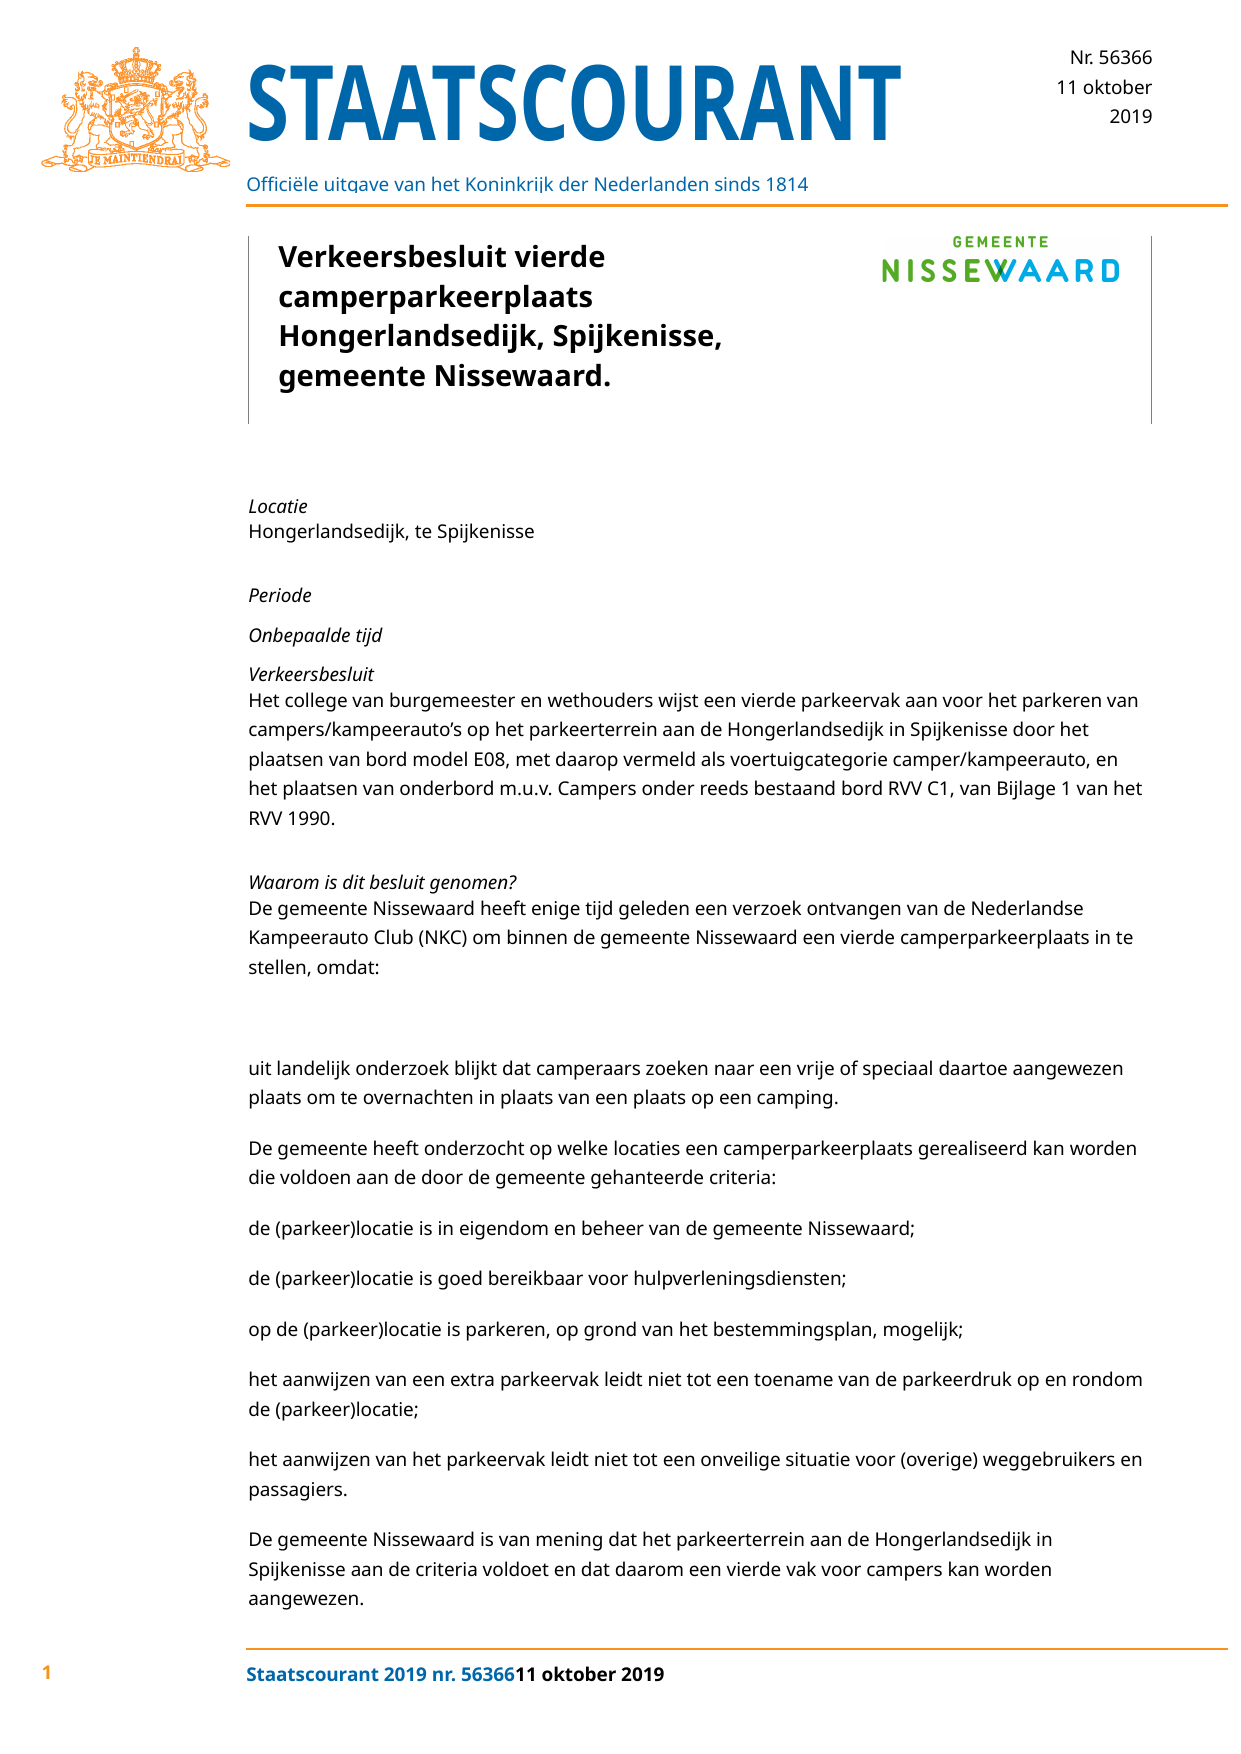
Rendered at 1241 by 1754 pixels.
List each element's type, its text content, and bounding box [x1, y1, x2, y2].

picture [1081, 275, 1088, 282]
table_header Verkeersbesluit vierde camperparkeerplaats Hongerlandsedijk, Spijkenisse, gemeente Nissewaard. [249, 236, 850, 424]
text de (parkeer)locatie is in eigendom en beheer van de gemeente Nissewaard; [248, 1215, 1152, 1241]
picture [1023, 277, 1036, 282]
picture [41, 47, 231, 172]
text De gemeente heeft onderzocht op welke locaties een camperparkeerplaats gerealiseerd kan worden die voldoen aan de door de gemeente gehanteerde criteria: [248, 1135, 1152, 1190]
text uit landelijk onderzoek blijkt dat camperaars zoeken naar een vrije of speciaal daartoe aangewezen plaats om te overnachten in plaats van een plaats op een camping. [248, 1055, 1152, 1110]
text het aanwijzen van een extra parkeervak leidt niet tot een toename van de parkeerdruk op en rondom de (parkeer)locatie; [248, 1366, 1152, 1421]
text De gemeente Nissewaard is van mening dat het parkeerterrein aan de Hongerlandsedijk in Spijkenisse aan de criteria voldoet en dat daarom een vierde vak voor campers kan worden aangewezen. [248, 1526, 1152, 1611]
text de (parkeer)locatie is goed bereikbaar voor hulpverleningsdiensten; [248, 1265, 1152, 1291]
text Onbepaalde tijd [248, 622, 1152, 648]
text Waarom is dit besluit genomen? [248, 869, 1152, 895]
text op de (parkeer)locatie is parkeren, op grond van het bestemmingsplan, mogelijk; [248, 1316, 1152, 1341]
text het aanwijzen van het parkeervak leidt niet tot een onveilige situatie voor (overige) weggebruikers en passagiers. [248, 1446, 1152, 1501]
text Periode [248, 583, 1152, 608]
picture [1107, 264, 1114, 277]
text Locatie [248, 493, 1152, 519]
table_header [850, 236, 1151, 424]
text Hongerlandsedijk, te Spijkenisse [248, 519, 1152, 544]
text De gemeente Nissewaard heeft enige tijd geleden een verzoek ontvangen van de Nederlandse Kampeerauto Club (NKC) om binnen de gemeente Nissewaard een vierde camperparkeerplaats in te stellen, omdat: [248, 895, 1152, 980]
picture [882, 236, 1119, 282]
text Het college van burgemeester en wethouders wijst een vierde parkeervak aan voor het parkeren van campers/kampeerauto’s op het parkeerterrein aan de Hongerlandsedijk in Spijkenisse door het plaatsen van bord model E08, met daarop vermeld als voertuigcategorie camper/kampeerauto, en het plaatsen van onderbord m.u.v. Campers onder reeds bestaand bord RVV C1, van Bijlage 1 van het RVV 1990. [248, 687, 1152, 831]
picture [1051, 277, 1064, 282]
text Verkeersbesluit [248, 661, 1152, 687]
